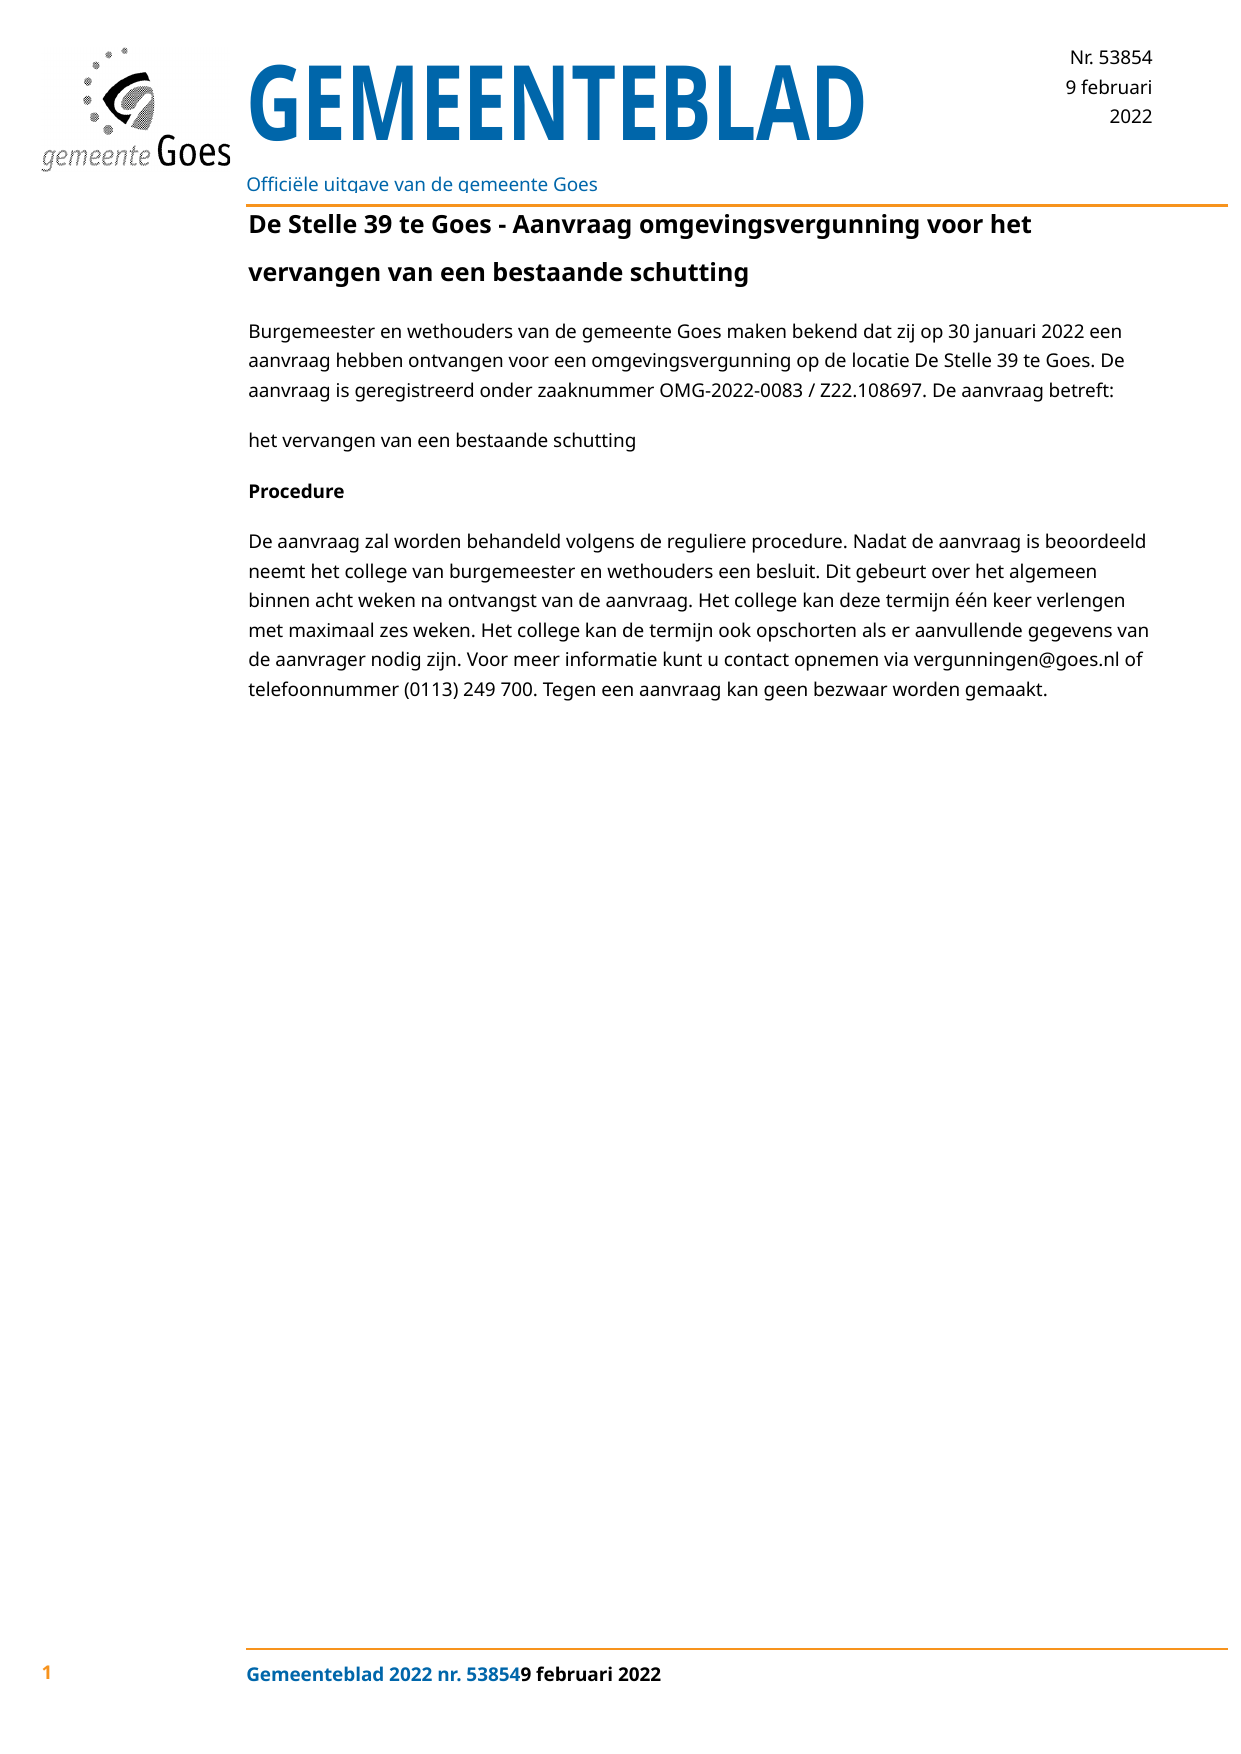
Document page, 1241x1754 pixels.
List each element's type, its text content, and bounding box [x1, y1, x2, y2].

text De Stelle 39 te Goes - Aanvraag omgevingsvergunning voor het vervangen van een bestaande schutting [248, 207, 1152, 288]
text De aanvraag zal worden behandeld volgens de reguliere procedure. Nadat de aanvraag is beoordeeld neemt het college van burgemeester en wethouders een besluit. Dit gebeurt over het algemeen binnen acht weken na ontvangst van de aanvraag. Het college kan deze termijn één keer verlengen met maximaal zes weken. Het college kan de termijn ook opschorten als er aanvullende gegevens van de aanvrager nodig zijn. Voor meer informatie kunt u contact opnemen via vergunningen@goes.nl of telefoonnummer (0113) 249 700. Tegen een aanvraag kan geen bezwaar worden gemaakt. [248, 528, 1152, 702]
text Procedure [248, 478, 1152, 504]
picture [41, 47, 231, 172]
text het vervangen van een bestaande schutting [248, 427, 1152, 453]
text Burgemeester en wethouders van de gemeente Goes maken bekend dat zij op 30 januari 2022 een aanvraag hebben ontvangen voor een omgevingsvergunning op de locatie De Stelle 39 te Goes. De aanvraag is geregistreerd onder zaaknummer OMG-2022-0083 / Z22.108697. De aanvraag betreft: [248, 318, 1152, 403]
